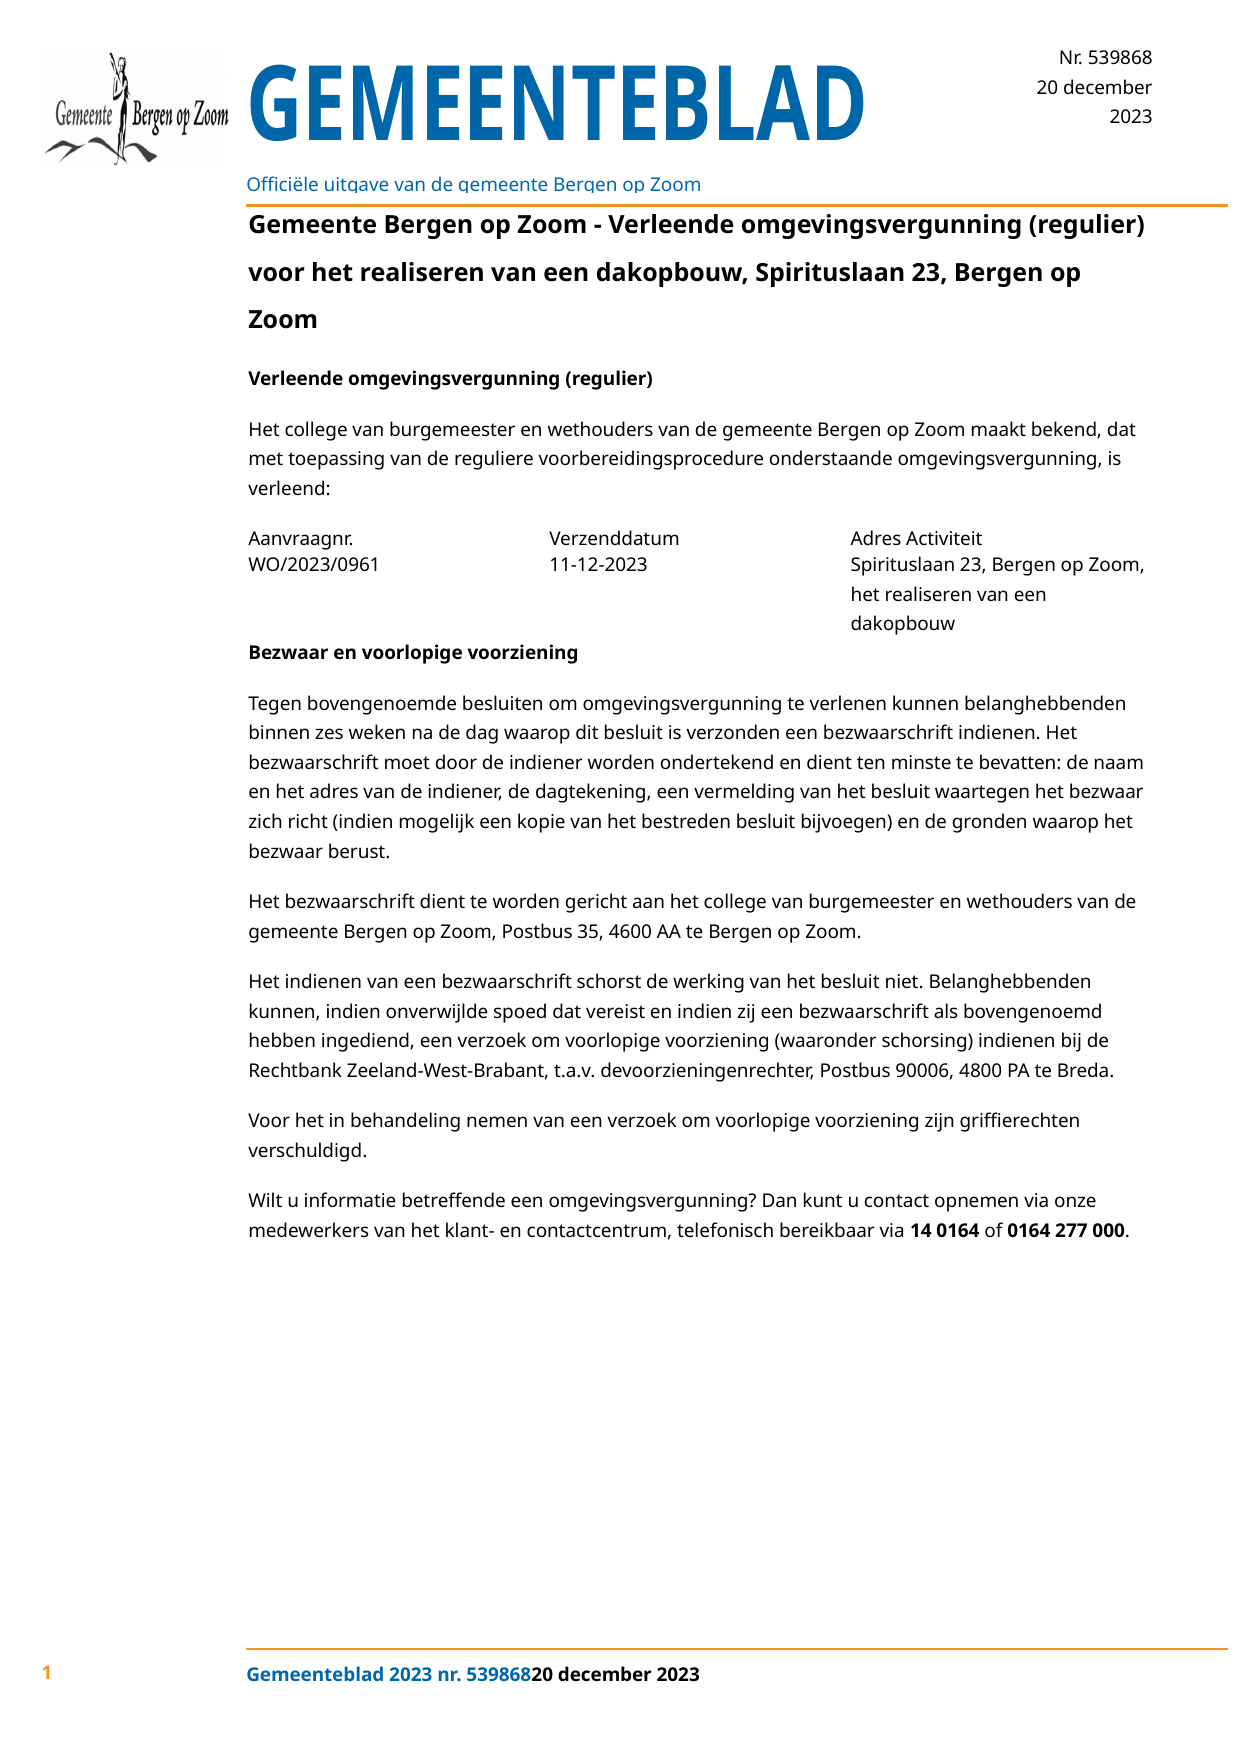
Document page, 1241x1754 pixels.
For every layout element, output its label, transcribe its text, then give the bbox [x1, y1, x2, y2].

table_cell Spirituslaan 23, Bergen op Zoom, het realiseren van een dakopbouw [850, 551, 1152, 636]
table_header Adres Activiteit [850, 526, 1152, 551]
table_header Verzenddatum [549, 526, 850, 551]
table_header Aanvraagnr. [248, 526, 549, 551]
text Bezwaar en voorlopige voorziening [248, 639, 1152, 665]
text Het college van burgemeester en wethouders van de gemeente Bergen op Zoom maakt bekend, dat met toepassing van de reguliere voorbereidingsprocedure onderstaande omgevingsvergunning, is verleend: [248, 416, 1152, 501]
text Gemeente Bergen op Zoom - Verleende omgevingsvergunning (regulier) voor het realiseren van een dakopbouw, Spirituslaan 23, Bergen op Zoom [248, 207, 1152, 336]
text Het indienen van een bezwaarschrift schorst de werking van het besluit niet. Belanghebbenden kunnen, indien onverwijlde spoed dat vereist en indien zij een bezwaarschrift als bovengenoemd hebben ingediend, een verzoek om voorlopige voorziening (waaronder schorsing) indienen bij de Rechtbank Zeeland-West-Brabant, t.a.v. devoorzieningenrechter, Postbus 90006, 4800 PA te Breda. [248, 968, 1152, 1083]
text Voor het in behandeling nemen van een verzoek om voorlopige voorziening zijn griffierechten verschuldigd. [248, 1107, 1152, 1163]
text Het bezwaarschrift dient te worden gericht aan het college van burgemeester en wethouders van de gemeente Bergen op Zoom, Postbus 35, 4600 AA te Bergen op Zoom. [248, 888, 1152, 943]
picture [41, 47, 231, 172]
text Tegen bovengenoemde besluiten om omgevingsvergunning te verlenen kunnen belanghebbenden binnen zes weken na de dag waarop dit besluit is verzonden een bezwaarschrift indienen. Het bezwaarschrift moet door de indiener worden ondertekend en dient ten minste te bevatten: de naam en het adres van de indiener, de dagtekening, een vermelding van het besluit waartegen het bezwaar zich richt (indien mogelijk een kopie van het bestreden besluit bijvoegen) en de gronden waarop het bezwaar berust. [248, 690, 1152, 863]
text Verleende omgevingsvergunning (regulier) [248, 366, 1152, 391]
table_cell WO/2023/0961 [248, 551, 549, 636]
text Wilt u informatie betreffende een omgevingsvergunning? Dan kunt u contact opnemen via onze medewerkers van het klant- en contactcentrum, telefonisch bereikbaar via 14 0164 of 0164 277 000. [248, 1187, 1152, 1243]
table_cell 11-12-2023 [549, 551, 850, 636]
